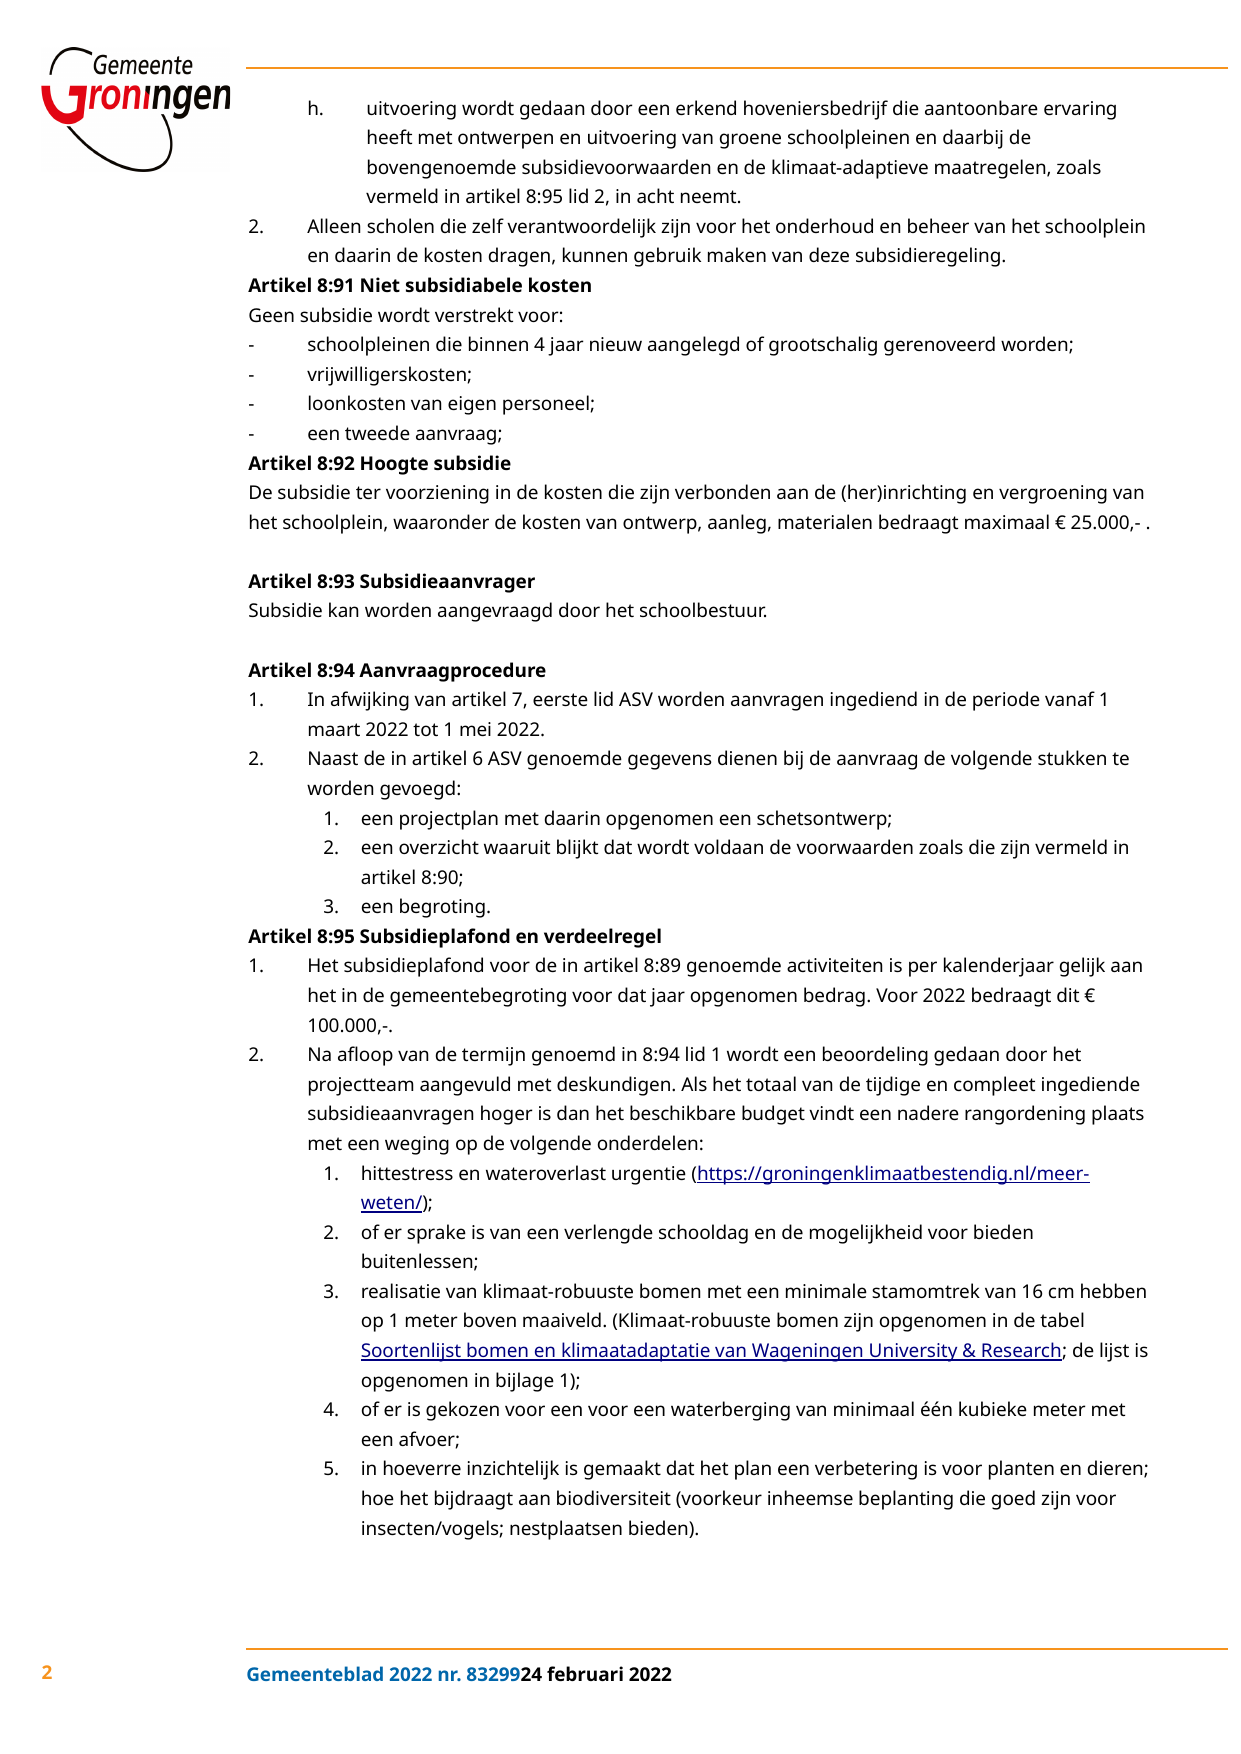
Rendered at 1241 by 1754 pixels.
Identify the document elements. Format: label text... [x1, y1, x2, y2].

list Na afloop van de termijn genoemd in 8:94 lid 1 wordt een beoordeling gedaan door het projectteam aangevuld met deskundigen. Als het totaal van de tijdige en compleet ingediende subsidieaanvragen hoger is dan het beschikbare budget vindt een nadere rangordening plaats met een weging op de volgende onderdelen: [248, 1041, 1152, 1156]
text Artikel 8:93 Subsidieaanvrager [248, 568, 1152, 594]
list schoolpleinen die binnen 4 jaar nieuw aangelegd of grootschalig gerenoveerd worden; [248, 331, 1152, 357]
list Alleen scholen die zelf verantwoordelijk zijn voor het onderhoud en beheer van het schoolplein en daarin de kosten dragen, kunnen gebruik maken van deze subsidieregeling. [248, 213, 1152, 268]
list vrijwilligerskosten; [248, 361, 1152, 387]
list In afwijking van artikel 7, eerste lid ASV worden aanvragen ingediend in de periode vanaf 1 maart 2022 tot 1 mei 2022. [248, 686, 1152, 742]
list Het subsidieplafond voor de in artikel 8:89 genoemde activiteiten is per kalenderjaar gelijk aan het in de gemeentebegroting voor dat jaar opgenomen bedrag. Voor 2022 bedraagt dit € 100.000,-. [248, 953, 1152, 1038]
list uitvoering wordt gedaan door een erkend hoveniersbedrijf die aantoonbare ervaring heeft met ontwerpen en uitvoering van groene schoolpleinen en daarbij de bovengenoemde subsidievoorwaarden en de klimaat-adaptieve maatregelen, zoals vermeld in artikel 8:95 lid 2, in acht neemt. [307, 95, 1152, 209]
text Subsidie kan worden aangevraagd door het schoolbestuur. [248, 598, 1152, 623]
list Naast de in artikel 6 ASV genoemde gegevens dienen bij de aanvraag de volgende stukken te worden gevoegd: [248, 746, 1152, 801]
text Artikel 8:94 Aanvraagprocedure [248, 657, 1152, 683]
text Artikel 8:95 Subsidieplafond en verdeelregel [248, 923, 1152, 949]
picture [41, 47, 231, 172]
text Artikel 8:92 Hoogte subsidie [248, 450, 1152, 476]
list een projectplan met daarin opgenomen een schetsontwerp; [323, 805, 1152, 831]
text De subsidie ter voorziening in de kosten die zijn verbonden aan de (her)inrichting en vergroening van het schoolplein, waaronder de kosten van ontwerp, aanleg, materialen bedraagt maximaal € 25.000,- . [248, 479, 1152, 535]
list een begroting. [323, 893, 1152, 919]
list of er sprake is van een verlengde schooldag en de mogelijkheid voor bieden buitenlessen; [323, 1219, 1152, 1274]
list hittestress en wateroverlast urgentie (https://groningenklimaatbestendig.nl/meer-weten/); [323, 1160, 1152, 1215]
list of er is gekozen voor een voor een waterberging van minimaal één kubieke meter met een afvoer; [323, 1396, 1152, 1452]
list een tweede aanvraag; [248, 420, 1152, 446]
text Geen subsidie wordt verstrekt voor: [248, 302, 1152, 328]
list een overzicht waaruit blijkt dat wordt voldaan de voorwaarden zoals die zijn vermeld in artikel 8:90; [323, 834, 1152, 890]
list in hoeverre inzichtelijk is gemaakt dat het plan een verbetering is voor planten en dieren; hoe het bijdraagt aan biodiversiteit (voorkeur inheemse beplanting die goed zijn voor insecten/vogels; nestplaatsen bieden). [323, 1456, 1152, 1541]
text Artikel 8:91 Niet subsidiabele kosten [248, 272, 1152, 298]
list loonkosten van eigen personeel; [248, 391, 1152, 416]
list realisatie van klimaat-robuuste bomen met een minimale stamomtrek van 16 cm hebben op 1 meter boven maaiveld. (Klimaat-robuuste bomen zijn opgenomen in de tabel Soortenlijst bomen en klimaatadaptatie van Wageningen University & Research; de lijst is opgenomen in bijlage 1); [323, 1278, 1152, 1393]
